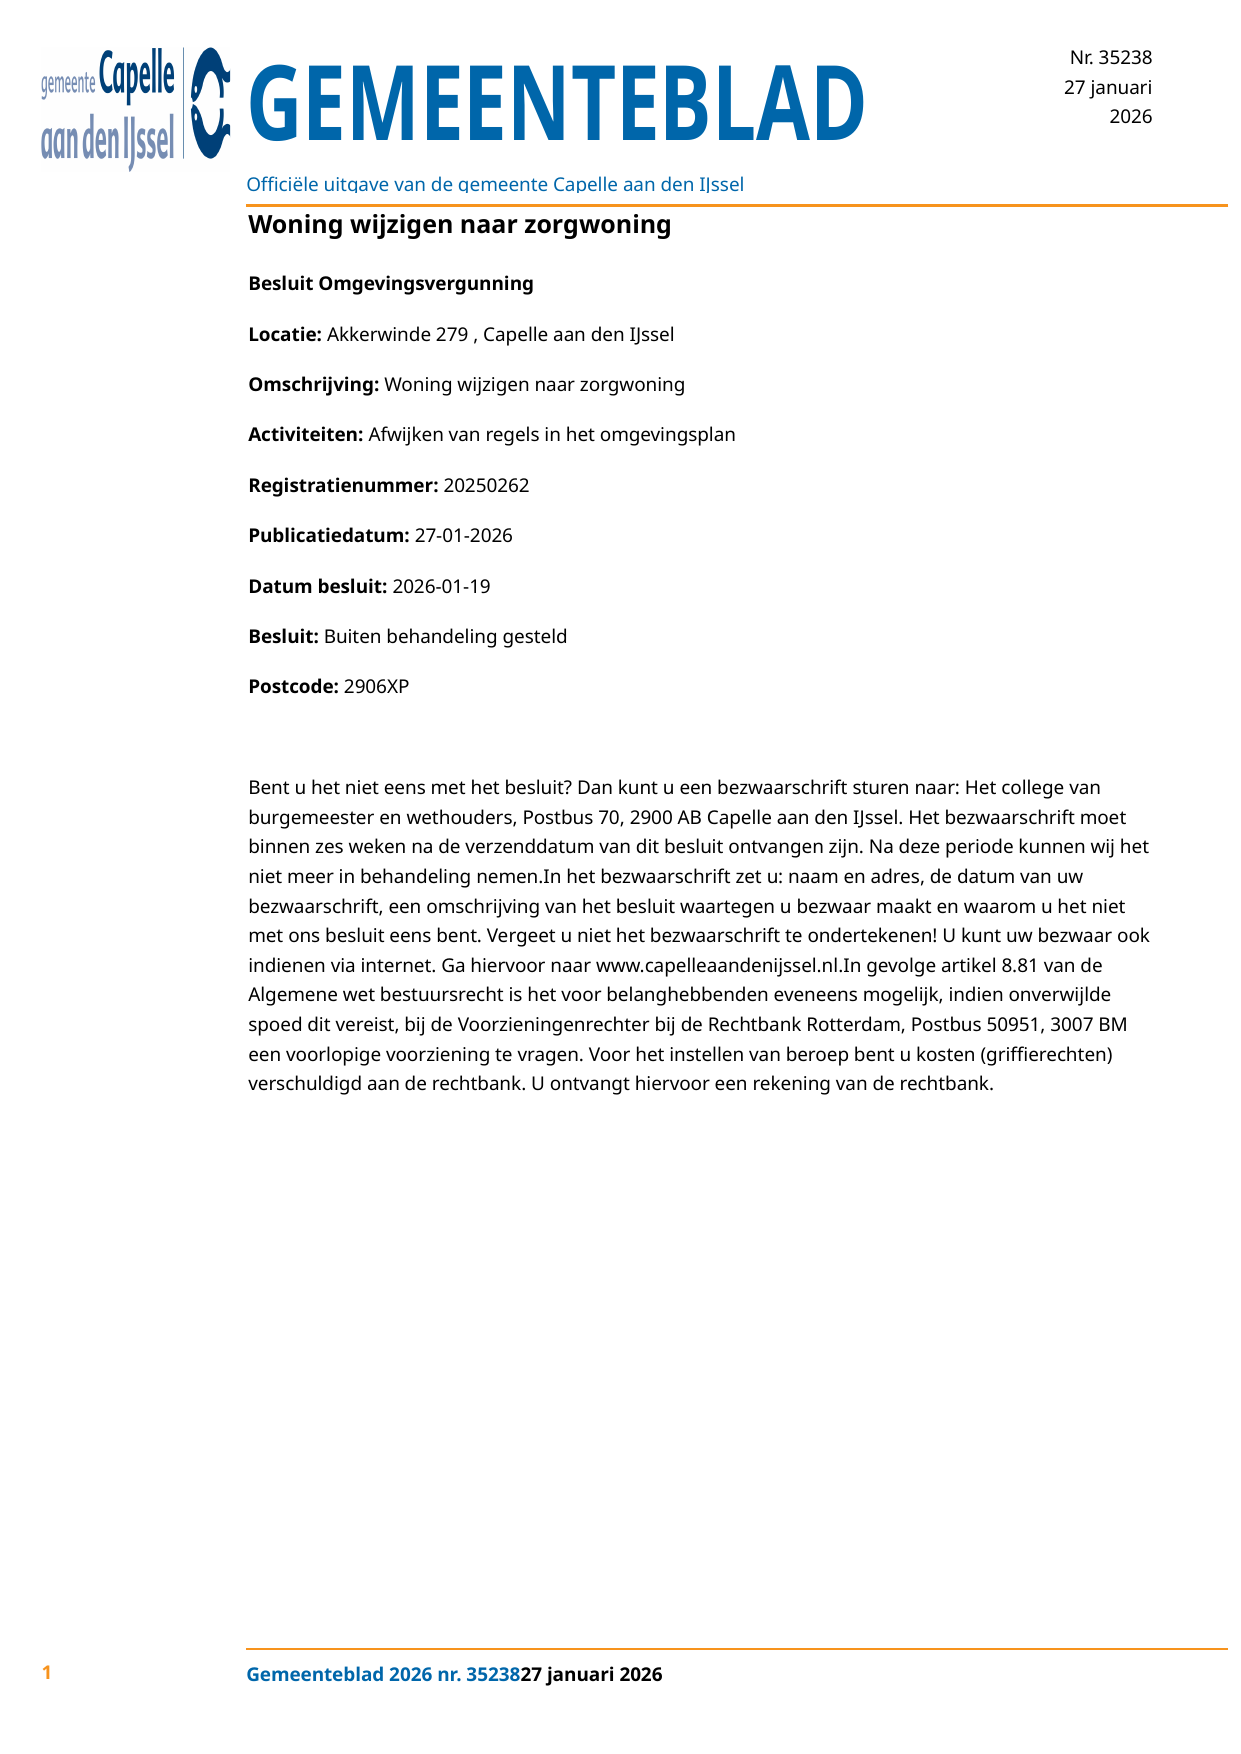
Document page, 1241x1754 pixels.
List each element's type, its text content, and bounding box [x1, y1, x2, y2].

text Bent u het niet eens met het besluit? Dan kunt u een bezwaarschrift sturen naar: Het college van burgemeester en wethouders, Postbus 70, 2900 AB Capelle aan den IJssel. Het bezwaarschrift moet binnen zes weken na de verzenddatum van dit besluit ontvangen zijn. Na deze periode kunnen wij het niet meer in behandeling nemen.In het bezwaarschrift zet u: naam en adres, de datum van uw bezwaarschrift, een omschrijving van het besluit waartegen u bezwaar maakt en waarom u het niet met ons besluit eens bent. Vergeet u niet het bezwaarschrift te ondertekenen! U kunt uw bezwaar ook indienen via internet. Ga hiervoor naar www.capelleaandenijssel.nl.In gevolge artikel 8.81 van de Algemene wet bestuursrecht is het voor belanghebbenden eveneens mogelijk, indien onverwijlde spoed dit vereist, bij de Voorzieningenrechter bij de Rechtbank Rotterdam, Postbus 50951, 3007 BM een voorlopige voorziening te vragen. Voor het instellen van beroep bent u kosten (griffierechten) verschuldigd aan de rechtbank. U ontvangt hiervoor een rekening van de rechtbank. [248, 774, 1152, 1096]
text Locatie: Akkerwinde 279 , Capelle aan den IJssel [248, 321, 1152, 346]
text Besluit: Buiten behandeling gesteld [248, 623, 1152, 649]
text Woning wijzigen naar zorgwoning [248, 207, 1152, 241]
picture [41, 47, 231, 172]
text Publicatiedatum: 27-01-2026 [248, 522, 1152, 548]
text Postcode: 2906XP [248, 674, 1152, 699]
text Besluit Omgevingsvergunning [248, 270, 1152, 296]
text Datum besluit: 2026-01-19 [248, 573, 1152, 598]
text Omschrijving: Woning wijzigen naar zorgwoning [248, 371, 1152, 397]
text Registratienummer: 20250262 [248, 472, 1152, 498]
text Activiteiten: Afwijken van regels in het omgevingsplan [248, 422, 1152, 447]
